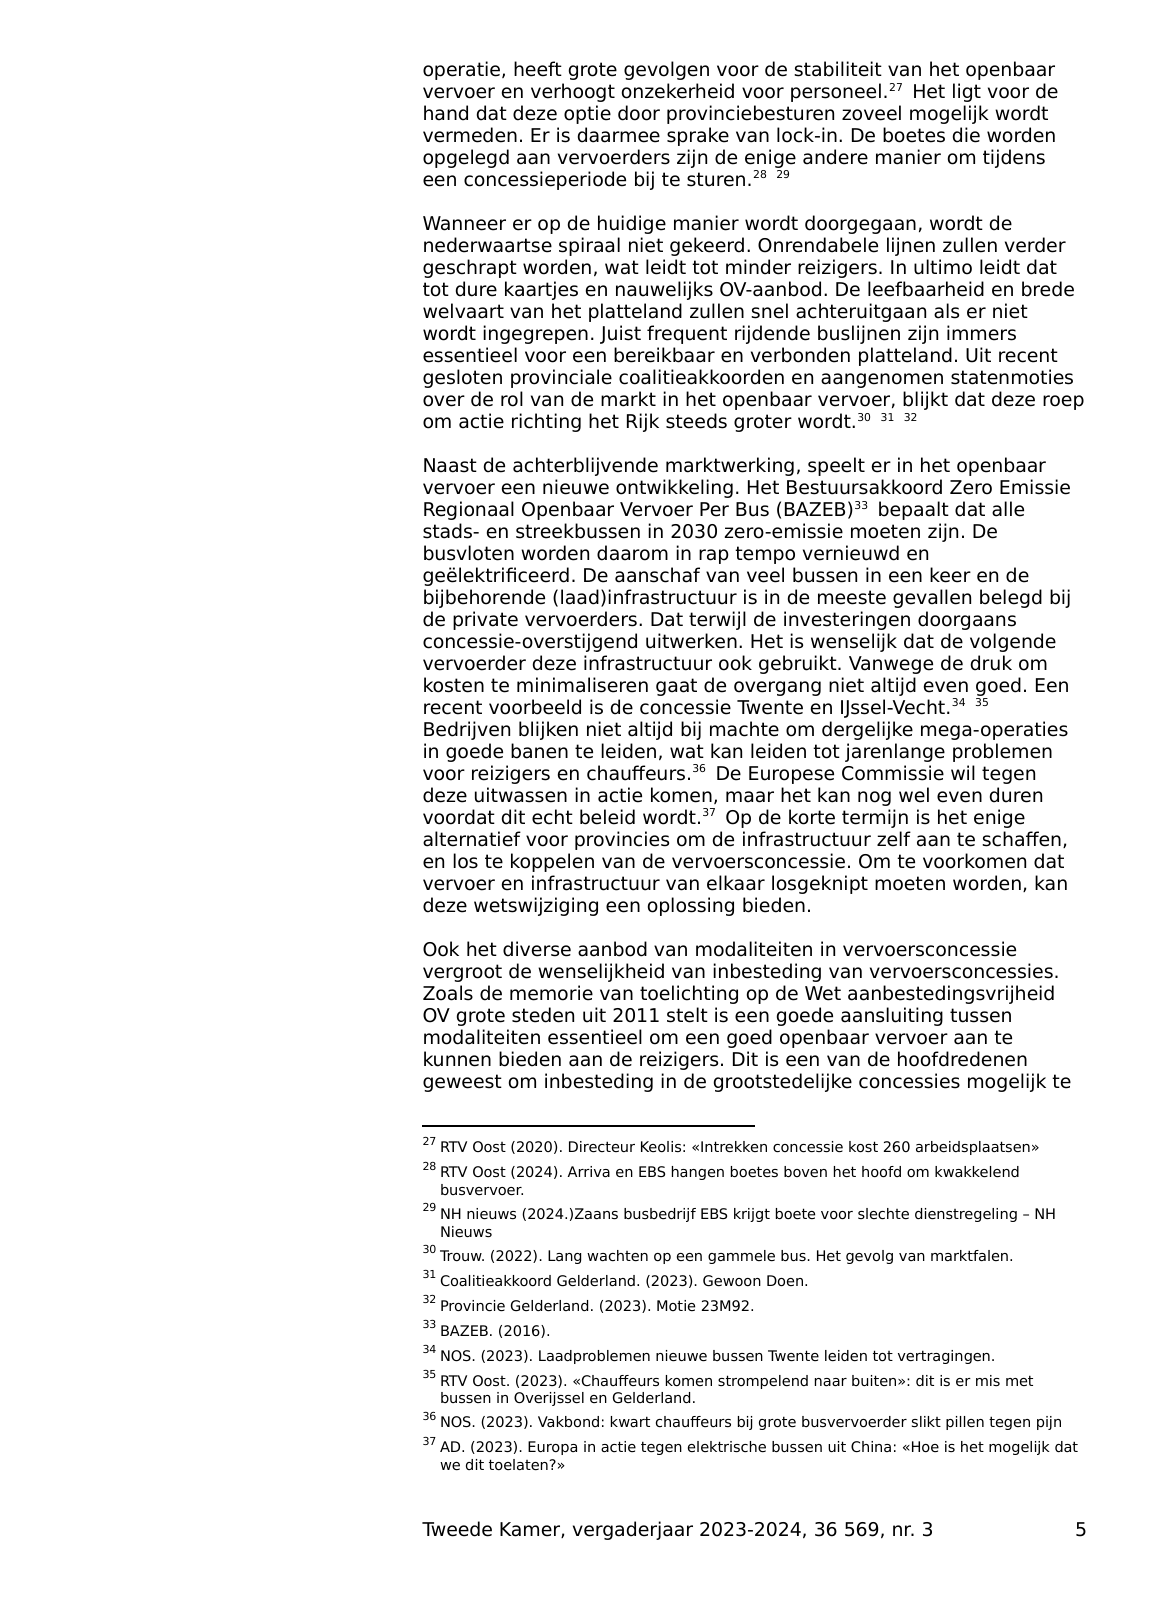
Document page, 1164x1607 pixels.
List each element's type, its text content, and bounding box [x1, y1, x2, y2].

text Ook het diverse aanbod van modaliteiten in vervoersconcessie vergroot de wenselijkheid van inbesteding van vervoersconcessies. Zoals de memorie van toelichting op de Wet aanbestedingsvrijheid OV grote steden uit 2011 stelt is een goede aansluiting tussen modaliteiten essentieel om een goed openbaar vervoer aan te kunnen bieden aan de reizigers. Dit is een van de hoofdredenen geweest om inbesteding in de grootstedelijke concessies mogelijk te [422, 939, 1087, 1093]
text Coalitieakkoord Gelderland. (2023). Gewoon Doen. [422, 1268, 1087, 1291]
text BAZEB. (2016). [422, 1318, 1087, 1341]
text NH nieuws (2024.)Zaans busbedrijf EBS krijgt boete voor slechte dienstregeling – NH Nieuws [422, 1202, 1087, 1241]
text AD. (2023). Europa in actie tegen elektrische bussen uit China: «Hoe is het mogelijk dat we dit toelaten?» [422, 1435, 1087, 1474]
text Provincie Gelderland. (2023). Motie 23M92. [422, 1293, 1087, 1316]
text RTV Oost (2020). Directeur Keolis: «Intrekken concessie kost 260 arbeidsplaatsen» [422, 1135, 1087, 1157]
text Trouw. (2022). Lang wachten op een gammele bus. Het gevolg van marktfalen. [422, 1243, 1087, 1266]
text NOS. (2023). Vakbond: kwart chauffeurs bij grote busvervoerder slikt pillen tegen pijn [422, 1410, 1087, 1432]
text Naast de achterblijvende marktwerking, speelt er in het openbaar vervoer een nieuwe ontwikkeling. Het Bestuursakkoord Zero Emissie Regionaal Openbaar Vervoer Per Bus (BAZEB) bepaalt dat alle stads- en streek­bussen in 2030 zero-emissie moeten zijn. De busvloten worden daarom in rap tempo vernieuwd en geëlektrificeerd. De aanschaf van veel bussen in een keer en de bijbehorende (laad)infrastructuur is in de meeste gevallen belegd bij de private vervoerders. Dat terwijl de investeringen doorgaans concessie-overstijgend uitwerken. Het is wenselijk dat de volgende vervoerder deze infrastructuur ook gebruikt. Vanwege de druk om kosten te minimaliseren gaat de overgang niet altijd even goed. Een recent voorbeeld is de concessie Twente en IJssel-Vecht. Bedrijven blijken niet altijd bij machte om dergelijke mega-operaties in goede banen te leiden, wat kan leiden tot jarenlange problemen voor reizigers en chauffeurs. De Europese Commissie wil tegen deze uitwassen in actie komen, maar het kan nog wel even duren voordat dit echt beleid wordt. Op de korte termijn is het enige alternatief voor provincies om de infrastructuur zelf aan te schaffen, en los te koppelen van de vervoersconcessie. Om te voorkomen dat vervoer en infrastructuur van elkaar losgeknipt moeten worden, kan deze wetswijziging een oplossing bieden. [422, 455, 1087, 917]
text NOS. (2023). Laadproblemen nieuwe bussen Twente leiden tot vertragingen. [422, 1343, 1087, 1366]
text Wanneer er op de huidige manier wordt doorgegaan, wordt de nederwaartse spiraal niet gekeerd. Onrendabele lijnen zullen verder geschrapt worden, wat leidt tot minder reizigers. In ultimo leidt dat tot dure kaartjes en nauwelijks OV-aanbod. De leefbaarheid en brede welvaart van het platteland zullen snel achteruitgaan als er niet wordt ingegrepen. Juist frequent rijdende buslijnen zijn immers essentieel voor een bereikbaar en verbonden platteland. Uit recent gesloten provinciale coalitieakkoorden en aangenomen statenmoties over de rol van de markt in het openbaar vervoer, blijkt dat deze roep om actie richting het Rijk steeds groter wordt. [422, 213, 1087, 433]
text RTV Oost. (2023). «Chauffeurs komen strompelend naar buiten»: dit is er mis met bussen in Overijssel en Gelderland. [422, 1368, 1087, 1407]
text operatie, heeft grote gevolgen voor de stabiliteit van het openbaar vervoer en verhoogt onzekerheid voor personeel. Het ligt voor de hand dat deze optie door provinciebesturen zoveel mogelijk wordt vermeden. Er is daarmee sprake van lock-in. De boetes die worden opgelegd aan vervoerders zijn de enige andere manier om tijdens een concessieperiode bij te sturen. [422, 59, 1087, 191]
text RTV Oost (2024). Arriva en EBS hangen boetes boven het hoofd om kwakkelend busvervoer. [422, 1160, 1087, 1199]
